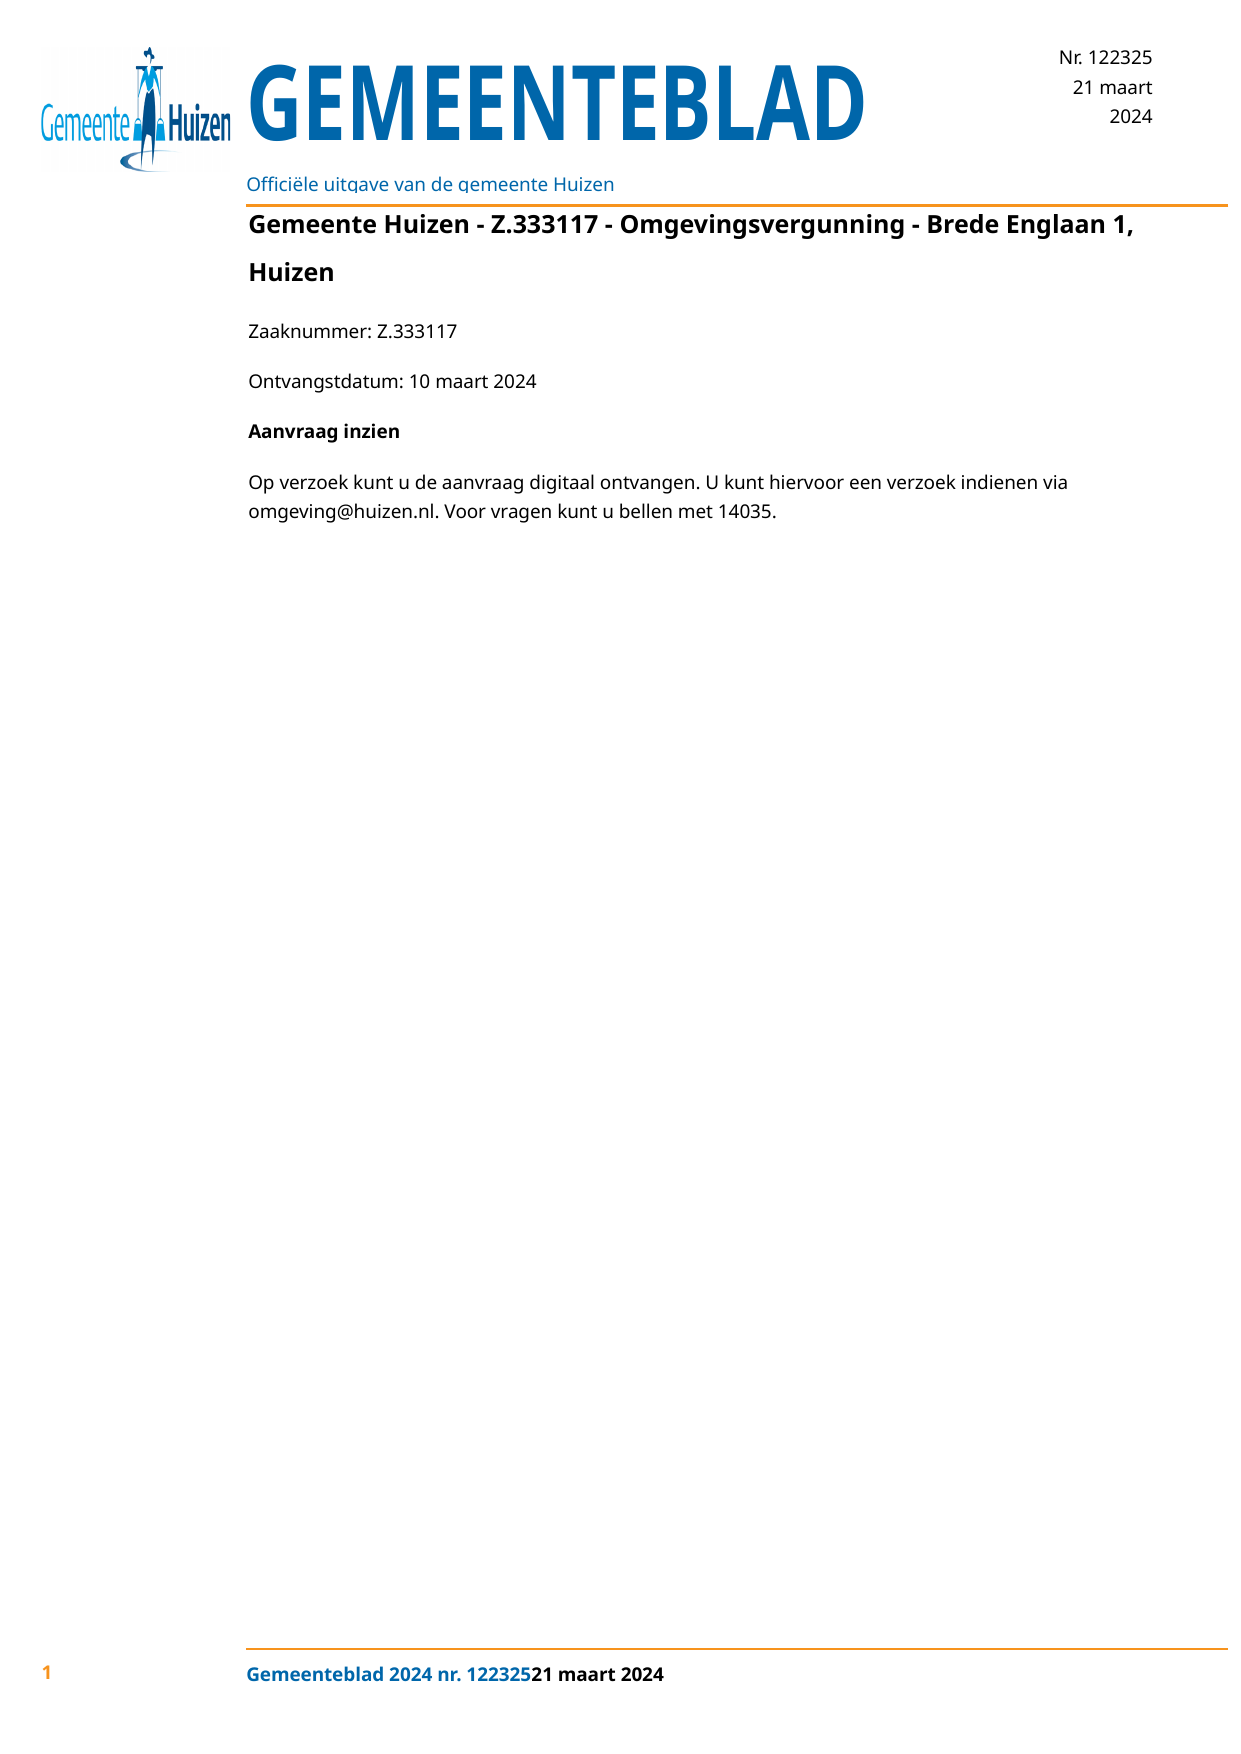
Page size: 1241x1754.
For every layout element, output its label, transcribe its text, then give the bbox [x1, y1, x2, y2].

text Gemeente Huizen - Z.333117 - Omgevingsvergunning - Brede Englaan 1, Huizen [248, 207, 1152, 288]
picture [41, 47, 231, 172]
text Ontvangstdatum: 10 maart 2024 [248, 368, 1152, 394]
text Aanvraag inzien [248, 419, 1152, 444]
text Op verzoek kunt u de aanvraag digitaal ontvangen. U kunt hiervoor een verzoek indienen via omgeving@huizen.nl. Voor vragen kunt u bellen met 14035. [248, 469, 1152, 524]
text Zaaknummer: Z.333117 [248, 318, 1152, 344]
